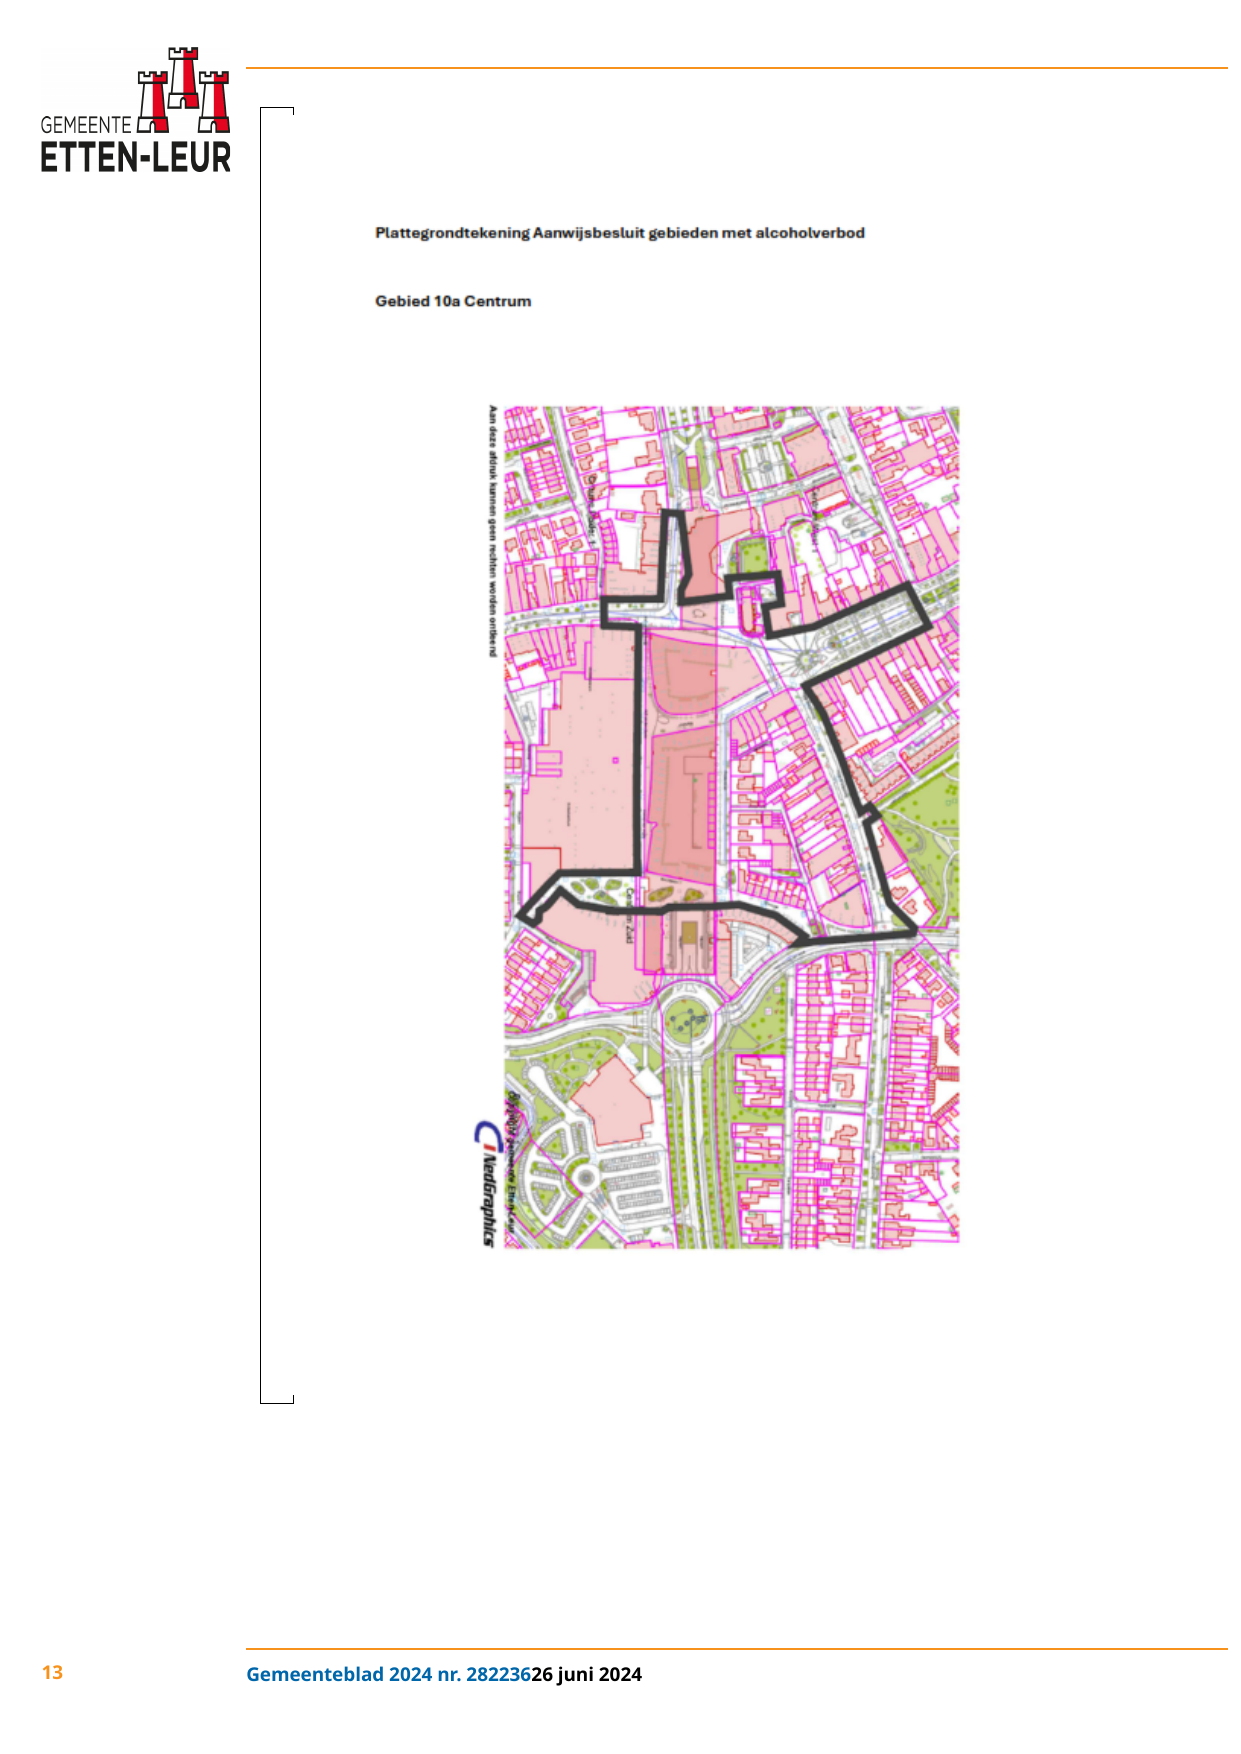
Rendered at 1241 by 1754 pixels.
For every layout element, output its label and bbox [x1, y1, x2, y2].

picture [41, 47, 231, 172]
picture [268, 115, 1173, 1395]
